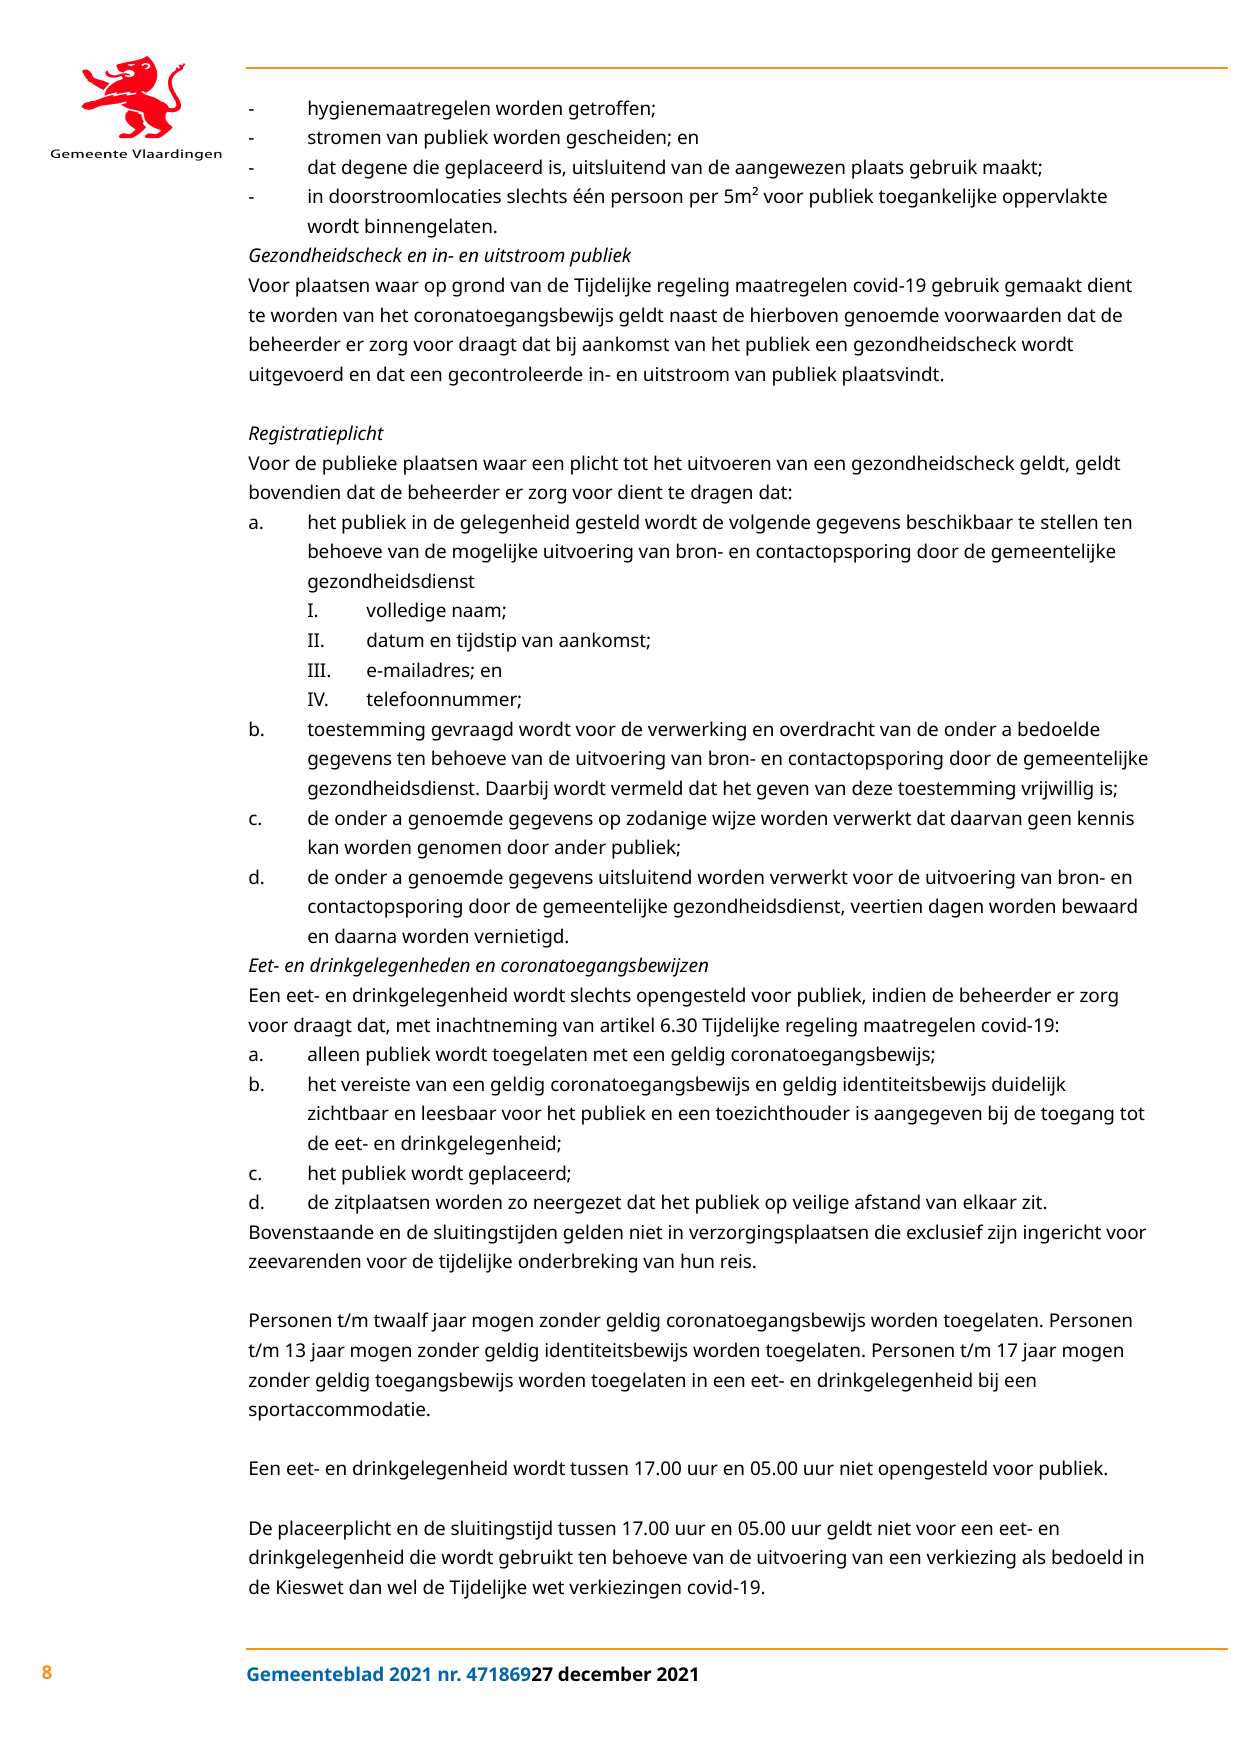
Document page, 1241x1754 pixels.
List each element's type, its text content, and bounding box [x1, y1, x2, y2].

list het publiek wordt geplaceerd; [248, 1160, 1152, 1186]
list volledige naam; [307, 598, 1152, 623]
picture [41, 47, 231, 172]
text Personen t/m twaalf jaar mogen zonder geldig coronatoegangsbewijs worden toegelaten. Personen t/m 13 jaar mogen zonder geldig identiteitsbewijs worden toegelaten. Personen t/m 17 jaar mogen zonder geldig toegangsbewijs worden toegelaten in een eet- en drinkgelegenheid bij een sportaccommodatie. [248, 1308, 1152, 1422]
text Voor de publieke plaatsen waar een plicht tot het uitvoeren van een gezondheidscheck geldt, geldt bovendien dat de beheerder er zorg voor dient te dragen dat: [248, 450, 1152, 505]
list e-mailadres; en [307, 657, 1152, 683]
list stromen van publiek worden gescheiden; en [248, 124, 1152, 150]
text De placeerplicht en de sluitingstijd tussen 17.00 uur en 05.00 uur geldt niet voor een eet- en drinkgelegenheid die wordt gebruikt ten behoeve van de uitvoering van een verkiezing als bedoeld in de Kieswet dan wel de Tijdelijke wet verkiezingen covid-19. [248, 1515, 1152, 1600]
list alleen publiek wordt toegelaten met een geldig coronatoegangsbewijs; [248, 1041, 1152, 1067]
list de onder a genoemde gegevens uitsluitend worden verwerkt voor de uitvoering van bron- en contactopsporing door de gemeentelijke gezondheidsdienst, veertien dagen worden bewaard en daarna worden vernietigd. [248, 864, 1152, 949]
list toestemming gevraagd wordt voor de verwerking en overdracht van de onder a bedoelde gegevens ten behoeve van de uitvoering van bron- en contactopsporing door de gemeentelijke gezondheidsdienst. Daarbij wordt vermeld dat het geven van deze toestemming vrijwillig is; [248, 716, 1152, 801]
list het vereiste van een geldig coronatoegangsbewijs en geldig identiteitsbewijs duidelijk zichtbaar en leesbaar voor het publiek en een toezichthouder is aangegeven bij de toegang tot de eet- en drinkgelegenheid; [248, 1071, 1152, 1156]
list in doorstroomlocaties slechts één persoon per 5m² voor publiek toegankelijke oppervlakte wordt binnengelaten. [248, 183, 1152, 239]
list de zitplaatsen worden zo neergezet dat het publiek op veilige afstand van elkaar zit. [248, 1189, 1152, 1215]
text Een eet- en drinkgelegenheid wordt tussen 17.00 uur en 05.00 uur niet opengesteld voor publiek. [248, 1456, 1152, 1481]
list telefoonnummer; [307, 686, 1152, 712]
list de onder a genoemde gegevens op zodanige wijze worden verwerkt dat daarvan geen kennis kan worden genomen door ander publiek; [248, 805, 1152, 860]
list het publiek in de gelegenheid gesteld wordt de volgende gegevens beschikbaar te stellen ten behoeve van de mogelijke uitvoering van bron- en contactopsporing door de gemeentelijke gezondheidsdienst [248, 509, 1152, 594]
text Registratieplicht [248, 420, 1152, 446]
text Eet- en drinkgelegenheden en coronatoegangsbewijzen [248, 953, 1152, 978]
text Gezondheidscheck en in- en uitstroom publiek [248, 243, 1152, 268]
text Bovenstaande en de sluitingstijden gelden niet in verzorgingsplaatsen die exclusief zijn ingericht voor zeevarenden voor de tijdelijke onderbreking van hun reis. [248, 1219, 1152, 1274]
text Een eet- en drinkgelegenheid wordt slechts opengesteld voor publiek, indien de beheerder er zorg voor draagt dat, met inachtneming van artikel 6.30 Tijdelijke regeling maatregelen covid-19: [248, 982, 1152, 1038]
text Voor plaatsen waar op grond van de Tijdelijke regeling maatregelen covid-19 gebruik gemaakt dient te worden van het coronatoegangsbewijs geldt naast de hierboven genoemde voorwaarden dat de beheerder er zorg voor draagt dat bij aankomst van het publiek een gezondheidscheck wordt uitgevoerd en dat een gecontroleerde in- en uitstroom van publiek plaatsvindt. [248, 272, 1152, 387]
list dat degene die geplaceerd is, uitsluitend van de aangewezen plaats gebruik maakt; [248, 154, 1152, 180]
list datum en tijdstip van aankomst; [307, 627, 1152, 653]
list hygienemaatregelen worden getroffen; [248, 95, 1152, 121]
